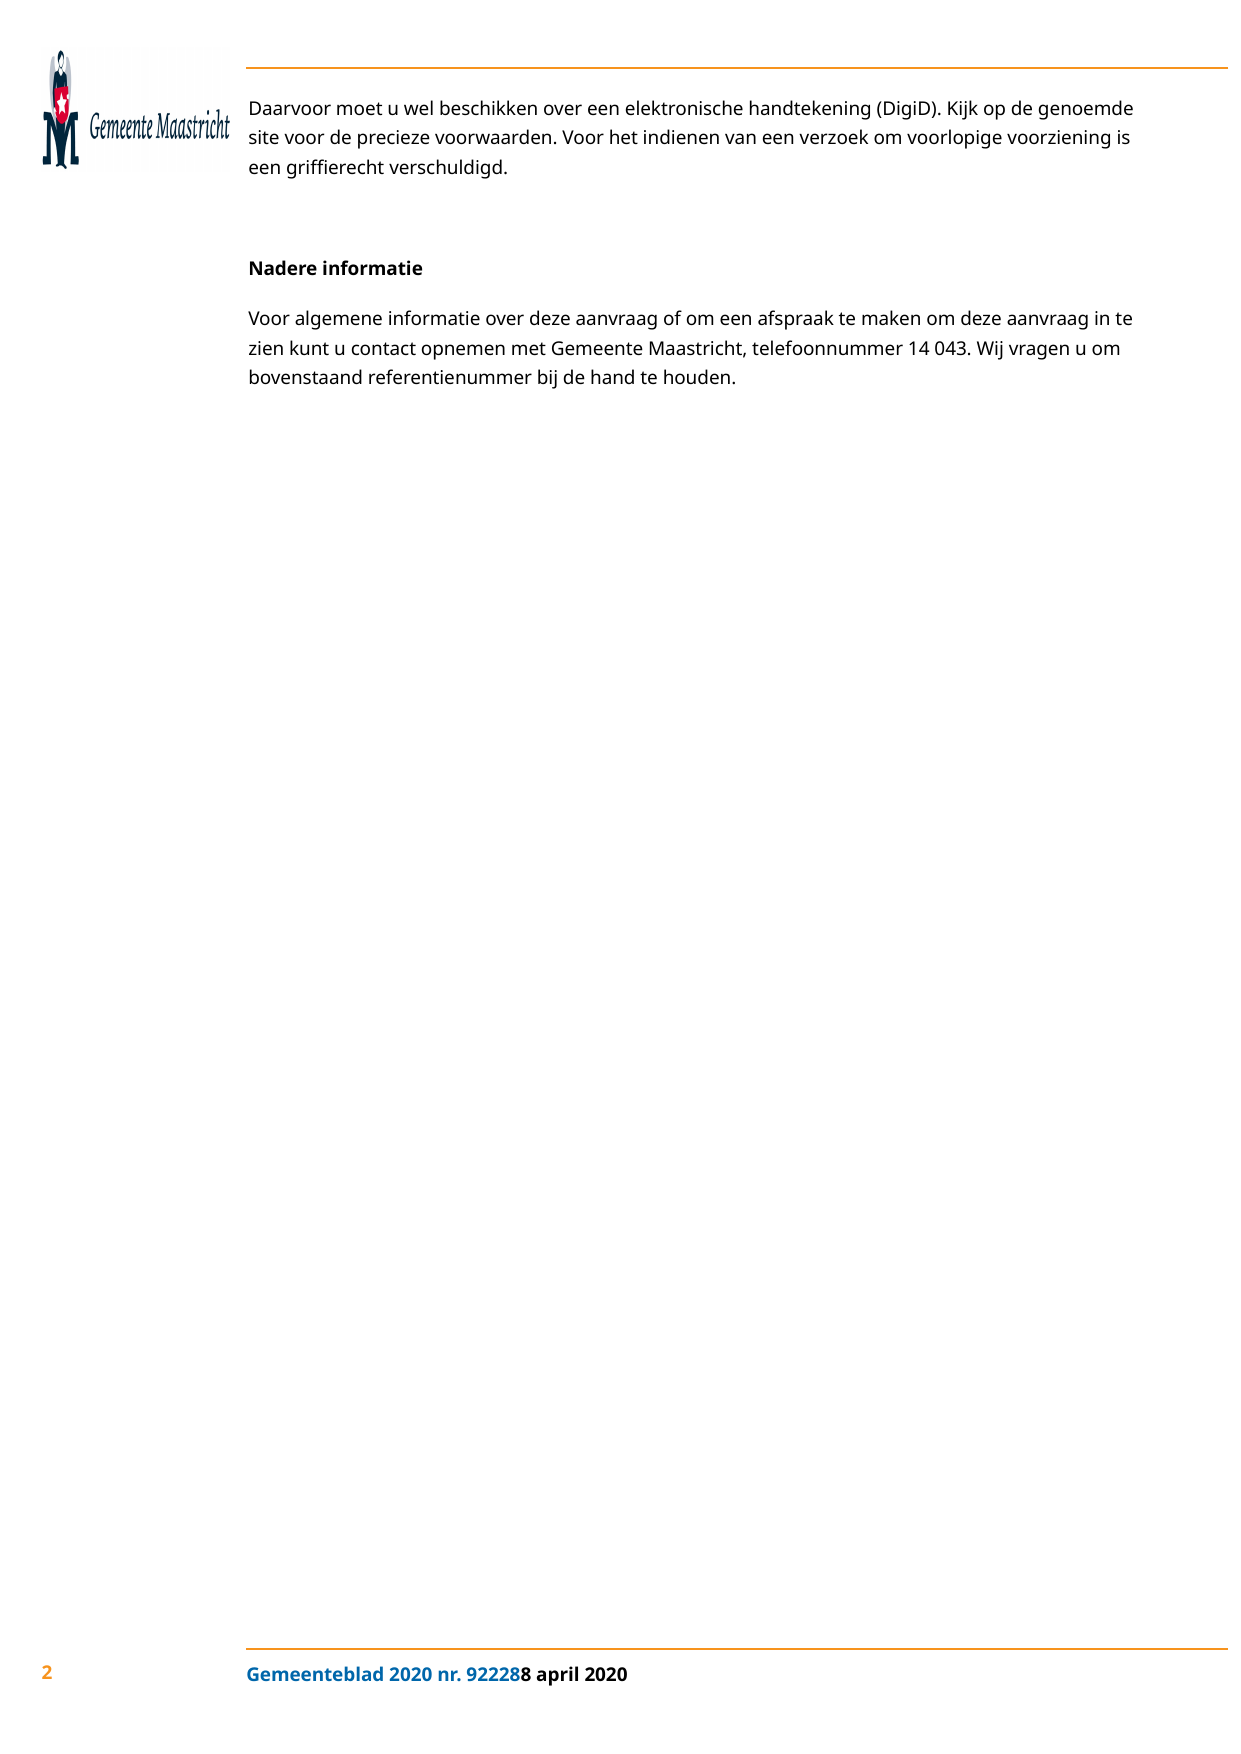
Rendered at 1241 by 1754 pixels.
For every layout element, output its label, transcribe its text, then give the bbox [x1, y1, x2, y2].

text Voor algemene informatie over deze aanvraag of om een afspraak te maken om deze aanvraag in te zien kunt u contact opnemen met Gemeente Maastricht, telefoonnummer 14 043. Wij vragen u om bovenstaand referentienummer bij de hand te houden. [248, 305, 1152, 390]
text Nadere informatie [248, 255, 1152, 281]
picture [41, 47, 231, 172]
text Daarvoor moet u wel beschikken over een elektronische handtekening (DigiD). Kijk op de genoemde site voor de precieze voorwaarden. Voor het indienen van een verzoek om voorlopige voorziening is een griffierecht verschuldigd. [248, 95, 1152, 180]
